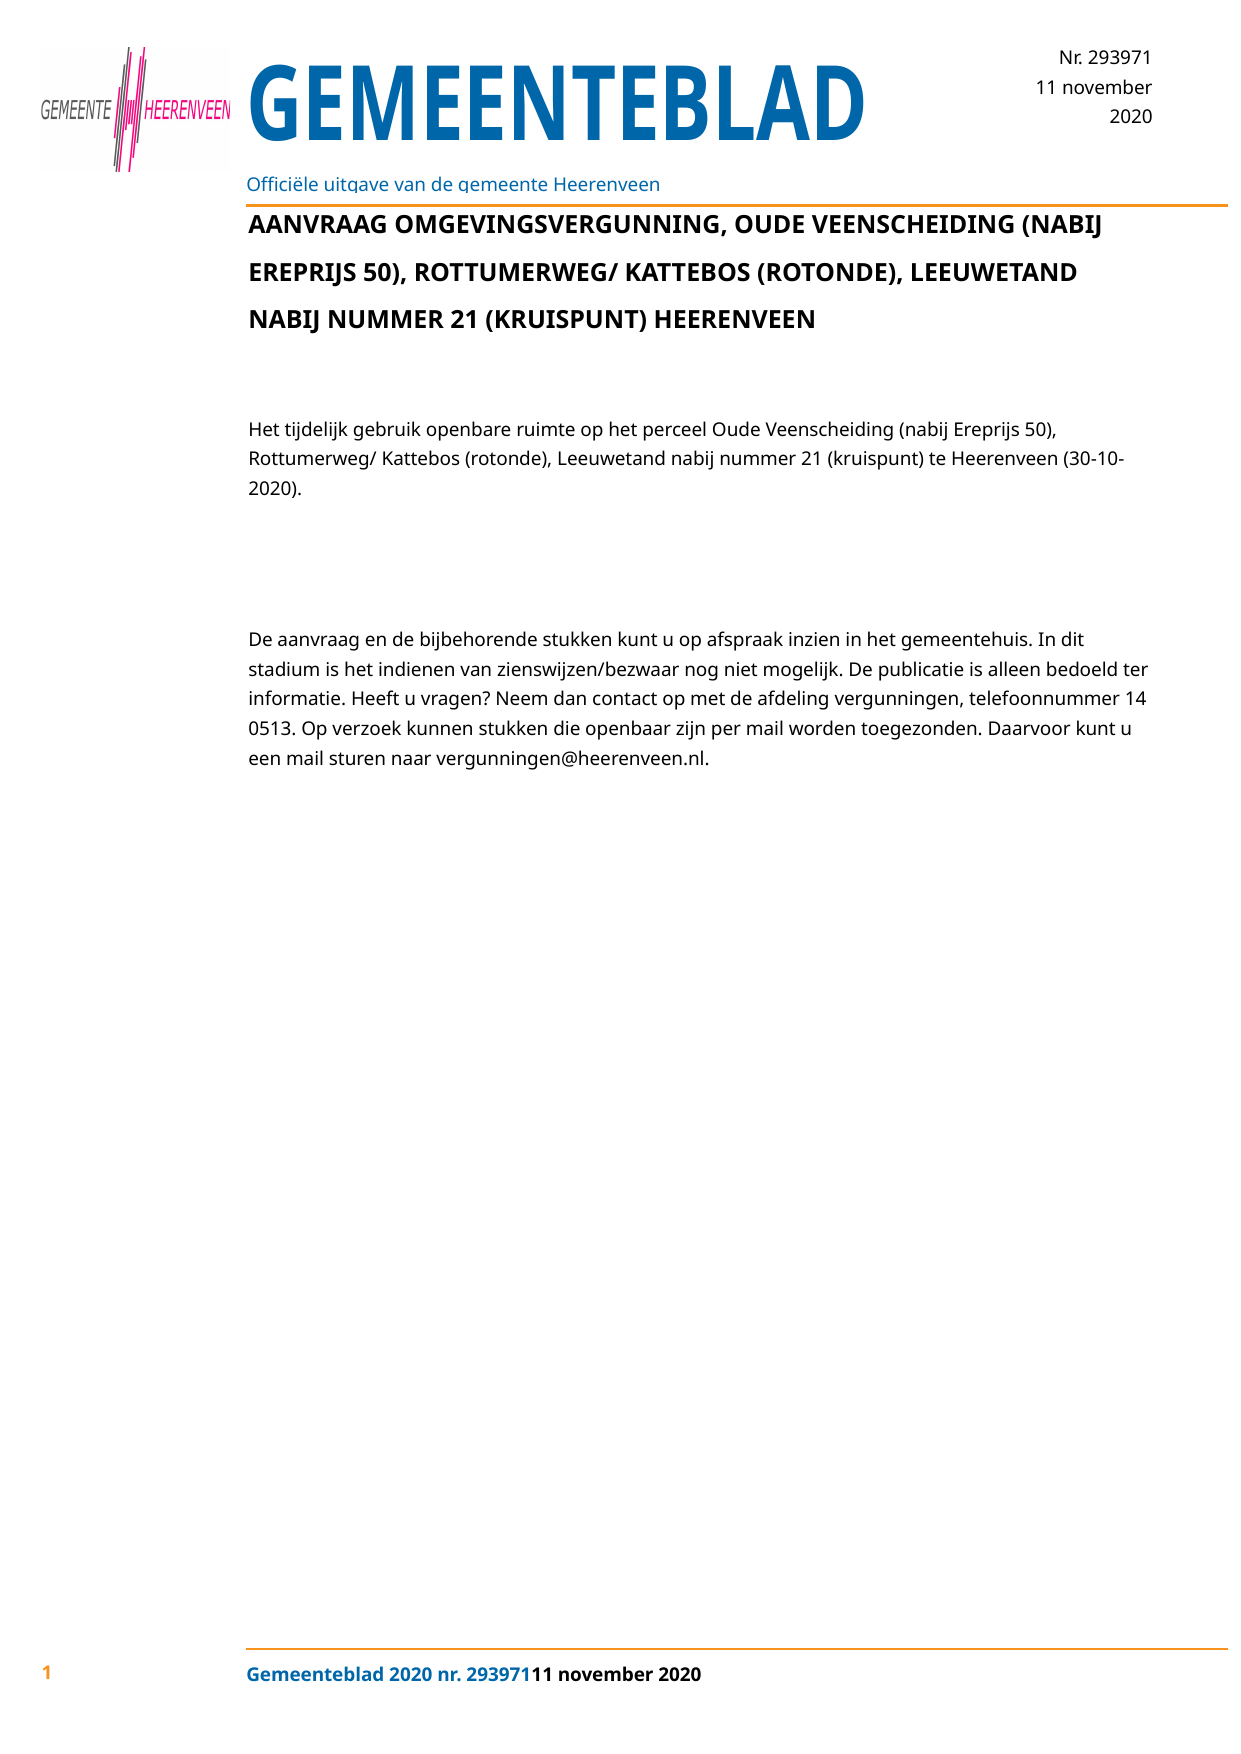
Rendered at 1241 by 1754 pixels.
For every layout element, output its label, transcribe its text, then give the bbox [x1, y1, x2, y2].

text De aanvraag en de bijbehorende stukken kunt u op afspraak inzien in het gemeentehuis. In dit stadium is het indienen van zienswijzen/bezwaar nog niet mogelijk. De publicatie is alleen bedoeld ter informatie. Heeft u vragen? Neem dan contact op met de afdeling vergunningen, telefoonnummer 14 0513. Op verzoek kunnen stukken die openbaar zijn per mail worden toegezonden. Daarvoor kunt u een mail sturen naar vergunningen@heerenveen.nl. [248, 626, 1152, 770]
picture [41, 47, 231, 172]
text AANVRAAG OMGEVINGSVERGUNNING, OUDE VEENSCHEIDING (NABIJ EREPRIJS 50), ROTTUMERWEG/ KATTEBOS (ROTONDE), LEEUWETAND NABIJ NUMMER 21 (KRUISPUNT) HEERENVEEN [248, 207, 1152, 336]
text Het tijdelijk gebruik openbare ruimte op het perceel Oude Veenscheiding (nabij Ereprijs 50), Rottumerweg/ Kattebos (rotonde), Leeuwetand nabij nummer 21 (kruispunt) te Heerenveen (30-10-2020). [248, 416, 1152, 501]
